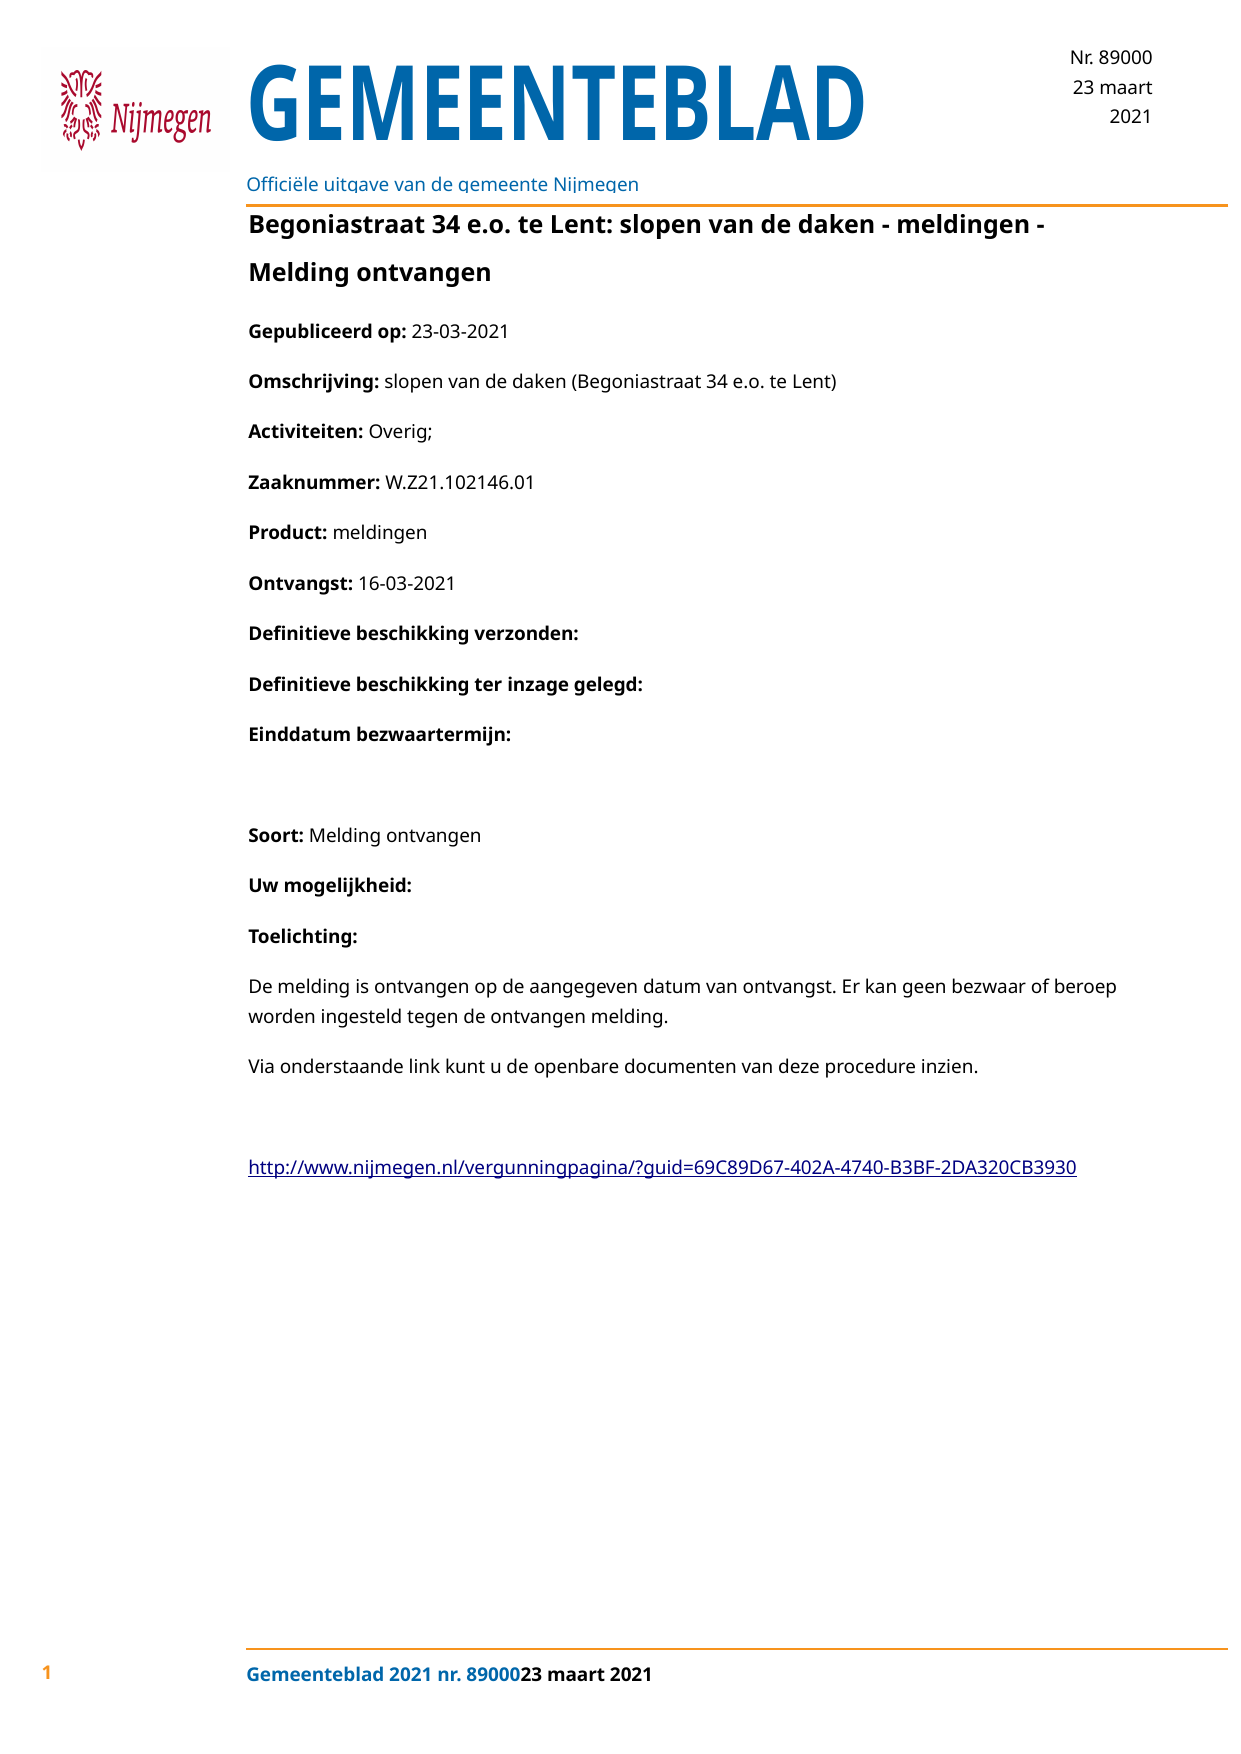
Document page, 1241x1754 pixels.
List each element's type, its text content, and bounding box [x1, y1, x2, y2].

text Definitieve beschikking ter inzage gelegd: [248, 671, 1152, 697]
text Uw mogelijkheid: [248, 872, 1152, 898]
text Via onderstaande link kunt u de openbare documenten van deze procedure inzien. [248, 1053, 1152, 1079]
text Definitieve beschikking verzonden: [248, 620, 1152, 646]
picture [41, 47, 231, 172]
text http://www.nijmegen.nl/vergunningpagina/?guid=69C89D67-402A-4740-B3BF-2DA320CB3930 [248, 1154, 1152, 1180]
text Soort: Melding ontvangen [248, 822, 1152, 848]
text Toelichting: [248, 923, 1152, 949]
text Begoniastraat 34 e.o. te Lent: slopen van de daken - meldingen - Melding ontvangen [248, 207, 1152, 288]
text Omschrijving: slopen van de daken (Begoniastraat 34 e.o. te Lent) [248, 368, 1152, 394]
text Einddatum bezwaartermijn: [248, 721, 1152, 747]
text Gepubliceerd op: 23-03-2021 [248, 318, 1152, 344]
text De melding is ontvangen op de aangegeven datum van ontvangst. Er kan geen bezwaar of beroep worden ingesteld tegen de ontvangen melding. [248, 973, 1152, 1029]
text Product: meldingen [248, 519, 1152, 545]
text Activiteiten: Overig; [248, 419, 1152, 444]
text Zaaknummer: W.Z21.102146.01 [248, 469, 1152, 495]
text Ontvangst: 16-03-2021 [248, 570, 1152, 596]
